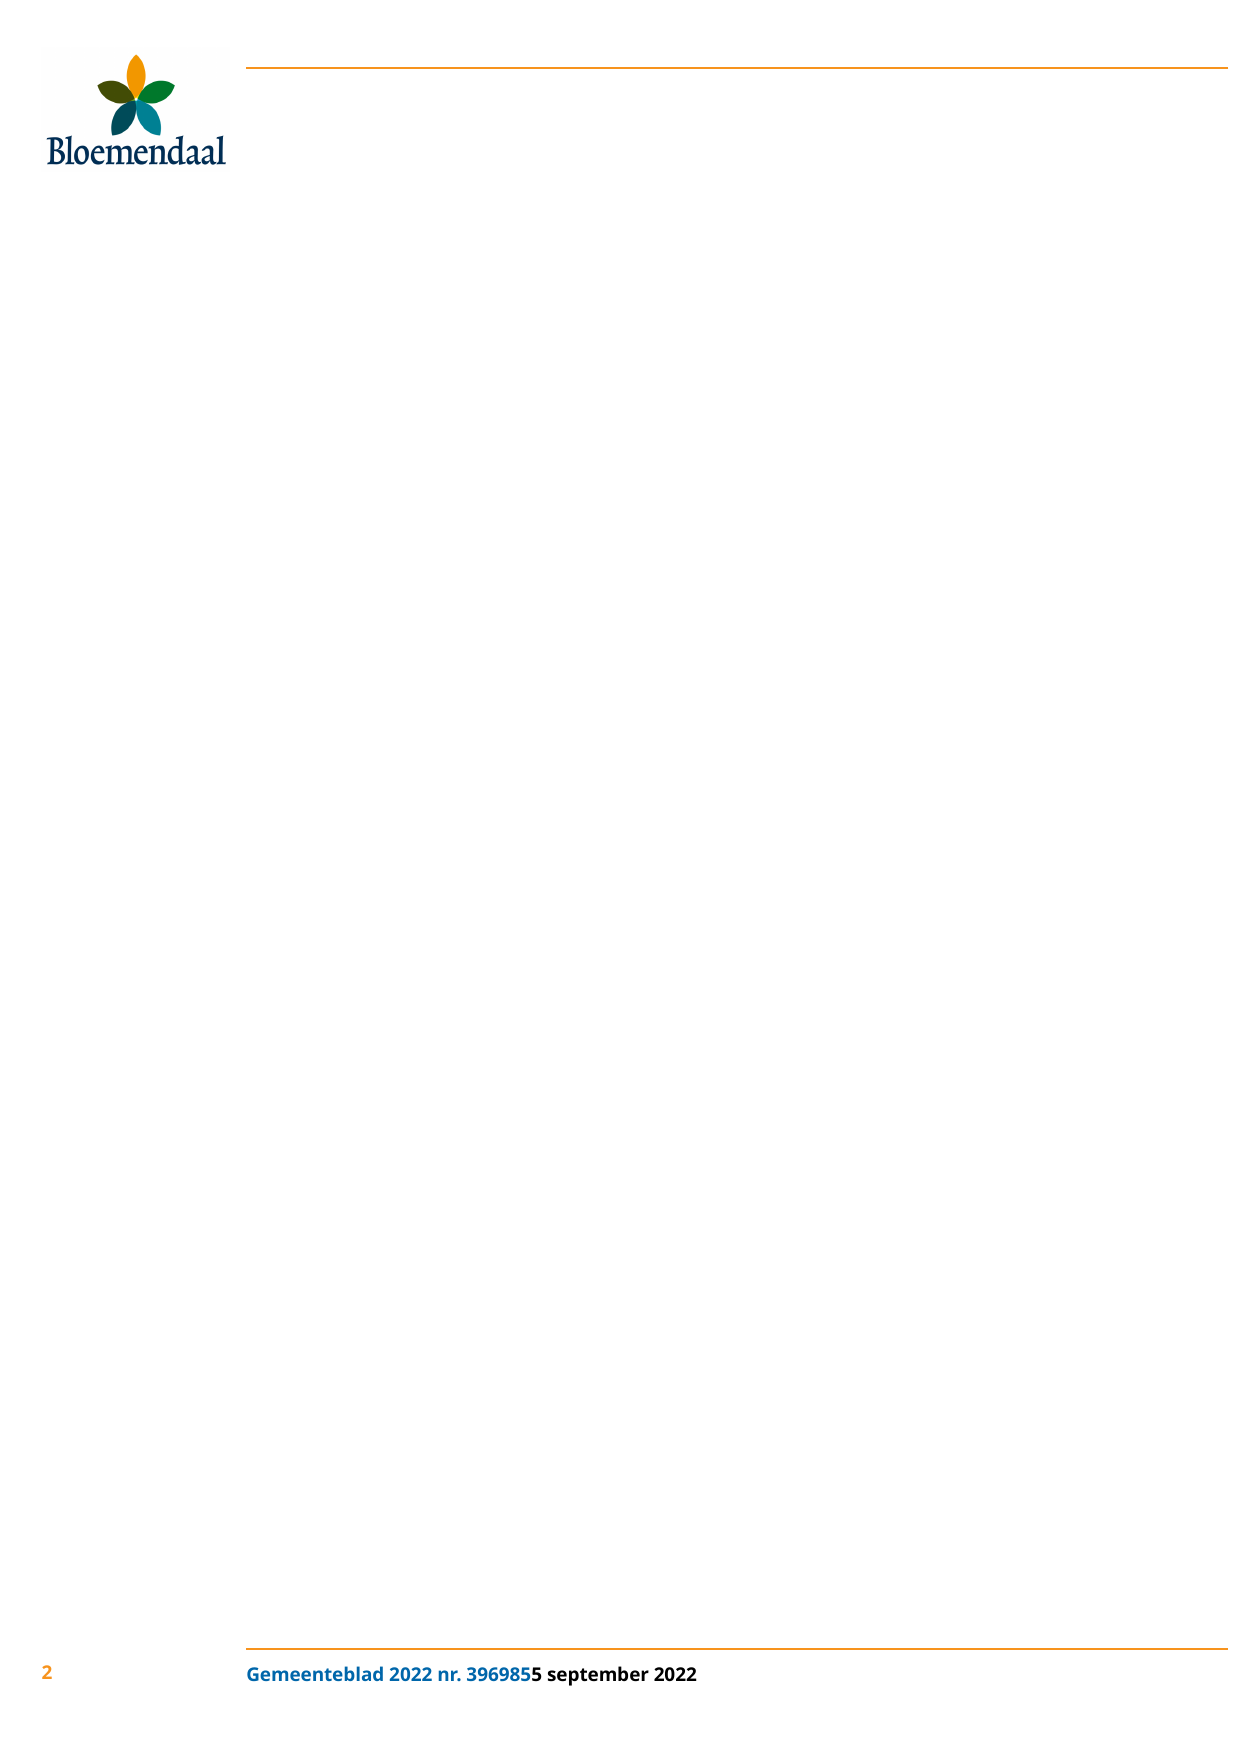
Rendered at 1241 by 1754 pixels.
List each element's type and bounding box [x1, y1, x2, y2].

picture [41, 47, 231, 172]
